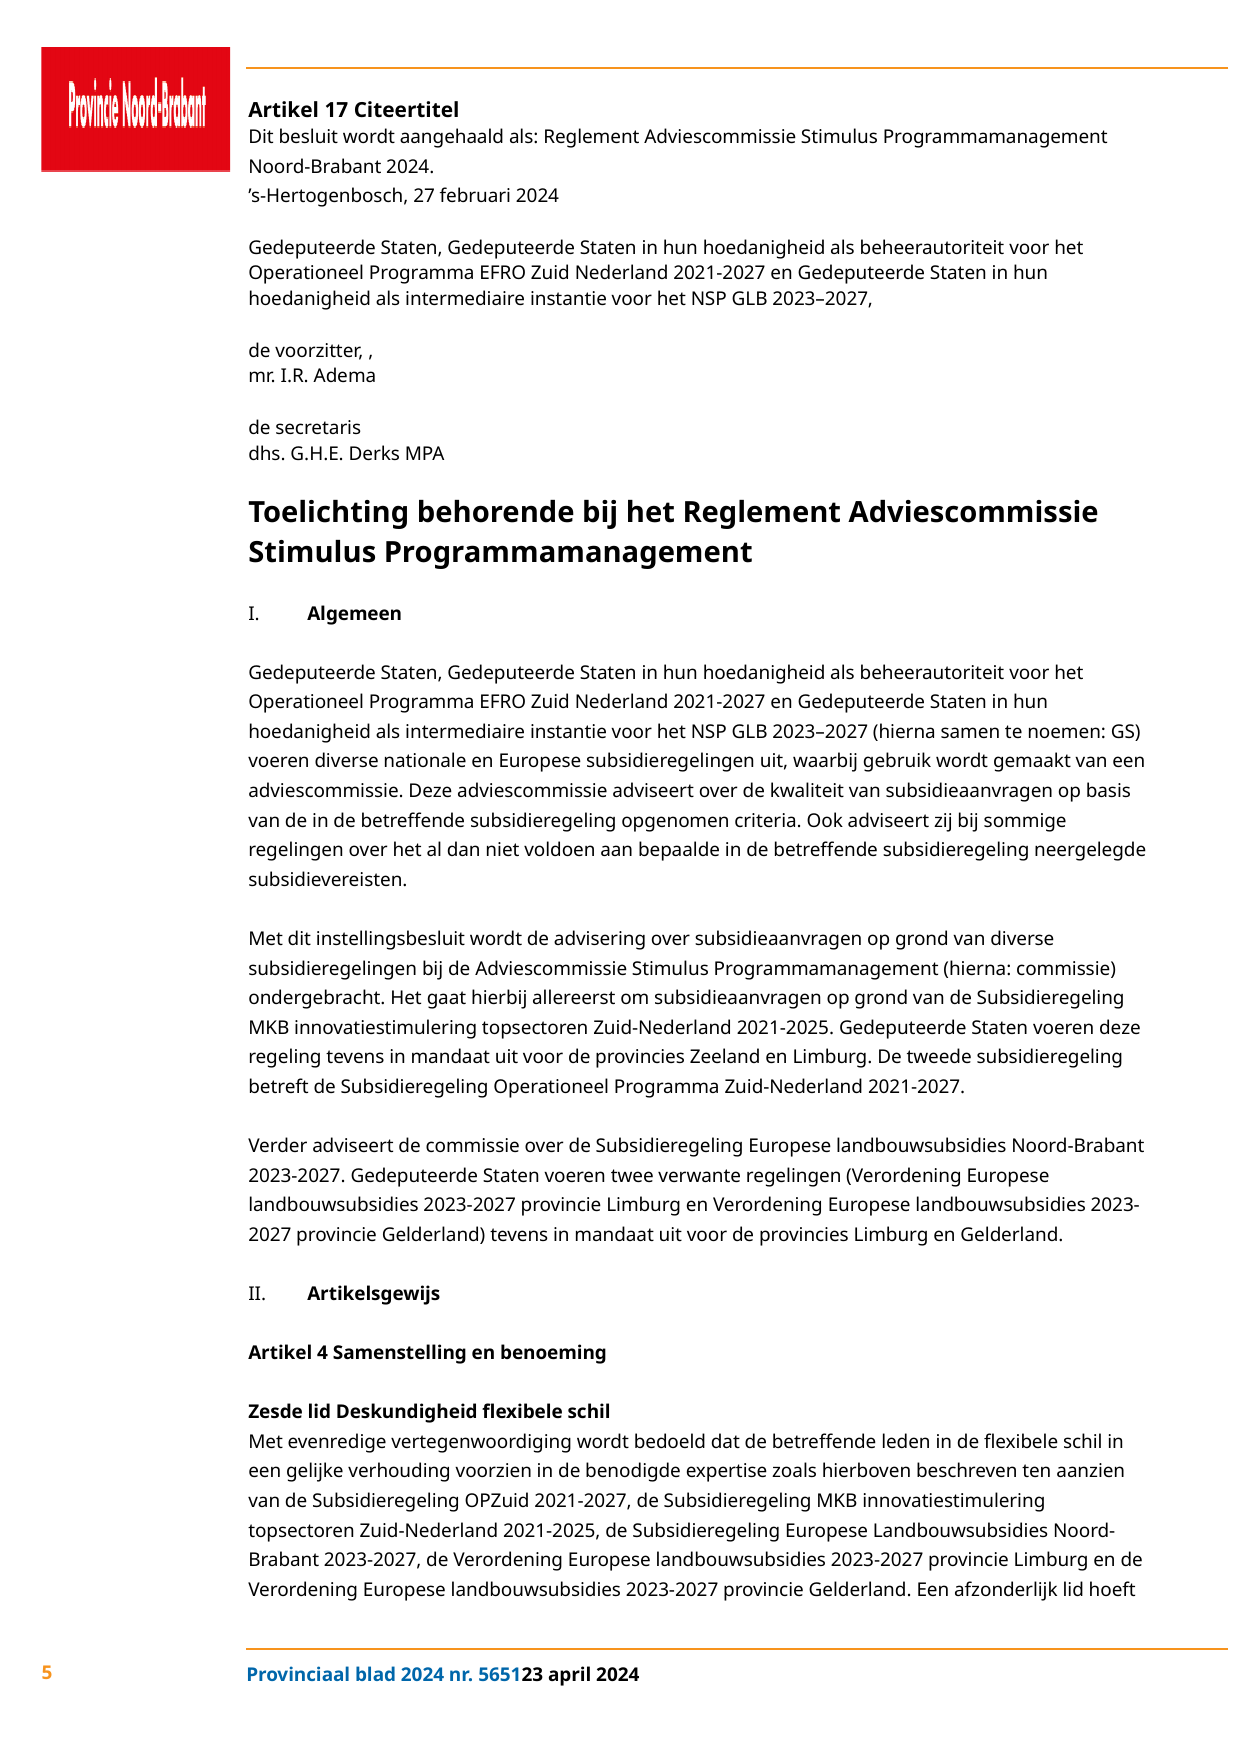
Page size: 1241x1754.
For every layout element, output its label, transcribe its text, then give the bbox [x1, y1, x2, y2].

text Met evenredige vertegenwoordiging wordt bedoeld dat de betreffende leden in de flexibele schil in een gelijke verhouding voorzien in de benodigde expertise zoals hierboven beschreven ten aanzien van de Subsidieregeling OPZuid 2021-2027, de Subsidieregeling MKB innovatiestimulering topsectoren Zuid-Nederland 2021-2025, de Subsidieregeling Europese Landbouwsubsidies Noord-Brabant 2023-2027, de Verordening Europese landbouwsubsidies 2023-2027 provincie Limburg en de Verordening Europese landbouwsubsidies 2023-2027 provincie Gelderland. Een afzonderlijk lid hoeft [248, 1428, 1152, 1602]
text ’s-Hertogenbosch, 27 februari 2024 [248, 182, 1152, 208]
text Verder adviseert de commissie over de Subsidieregeling Europese landbouwsubsidies Noord-Brabant 2023-2027. Gedeputeerde Staten voeren twee verwante regelingen (Verordening Europese landbouwsubsidies 2023-2027 provincie Limburg en Verordening Europese landbouwsubsidies 2023-2027 provincie Gelderland) tevens in mandaat uit voor de provincies Limburg en Gelderland. [248, 1132, 1152, 1247]
text Artikel 17 Citeertitel [248, 95, 1152, 123]
text Met dit instellingsbesluit wordt de advisering over subsidieaanvragen op grond van diverse subsidieregelingen bij de Adviescommissie Stimulus Programmamanagement (hierna: commissie) ondergebracht. Het gaat hierbij allereerst om subsidieaanvragen op grond van de Subsidieregeling MKB innovatiestimulering topsectoren Zuid-Nederland 2021-2025. Gedeputeerde Staten voeren deze regeling tevens in mandaat uit voor de provincies Zeeland en Limburg. De tweede subsidieregeling betreft de Subsidieregeling Operationeel Programma Zuid-Nederland 2021-2027. [248, 925, 1152, 1099]
text Gedeputeerde Staten, Gedeputeerde Staten in hun hoedanigheid als beheerautoriteit voor het Operationeel Programma EFRO Zuid Nederland 2021-2027 en Gedeputeerde Staten in hun hoedanigheid als intermediaire instantie voor het NSP GLB 2023–2027, [248, 234, 1152, 311]
text Zesde lid Deskundigheid flexibele schil [248, 1398, 1152, 1424]
list Artikelsgewijs [248, 1280, 1152, 1306]
text dhs. G.H.E. Derks MPA [248, 440, 1152, 465]
text mr. I.R. Adema [248, 362, 1152, 388]
text Dit besluit wordt aangehaald als: Reglement Adviescommissie Stimulus Programmamanagement Noord-Brabant 2024. [248, 123, 1152, 178]
text de secretaris [248, 414, 1152, 440]
picture [41, 47, 231, 172]
text de voorzitter, , [248, 337, 1152, 362]
text Toelichting behorende bij het Reglement Adviescommissie Stimulus Programmamanagement [248, 491, 1152, 571]
text Gedeputeerde Staten, Gedeputeerde Staten in hun hoedanigheid als beheerautoriteit voor het Operationeel Programma EFRO Zuid Nederland 2021-2027 en Gedeputeerde Staten in hun hoedanigheid als intermediaire instantie voor het NSP GLB 2023–2027 (hierna samen te noemen: GS) voeren diverse nationale en Europese subsidieregelingen uit, waarbij gebruik wordt gemaakt van een adviescommissie. Deze adviescommissie adviseert over de kwaliteit van subsidieaanvragen op basis van de in de betreffende subsidieregeling opgenomen criteria. Ook adviseert zij bij sommige regelingen over het al dan niet voldoen aan bepaalde in de betreffende subsidieregeling neergelegde subsidievereisten. [248, 659, 1152, 892]
list Algemeen [248, 600, 1152, 625]
text Artikel 4 Samenstelling en benoeming [248, 1339, 1152, 1365]
